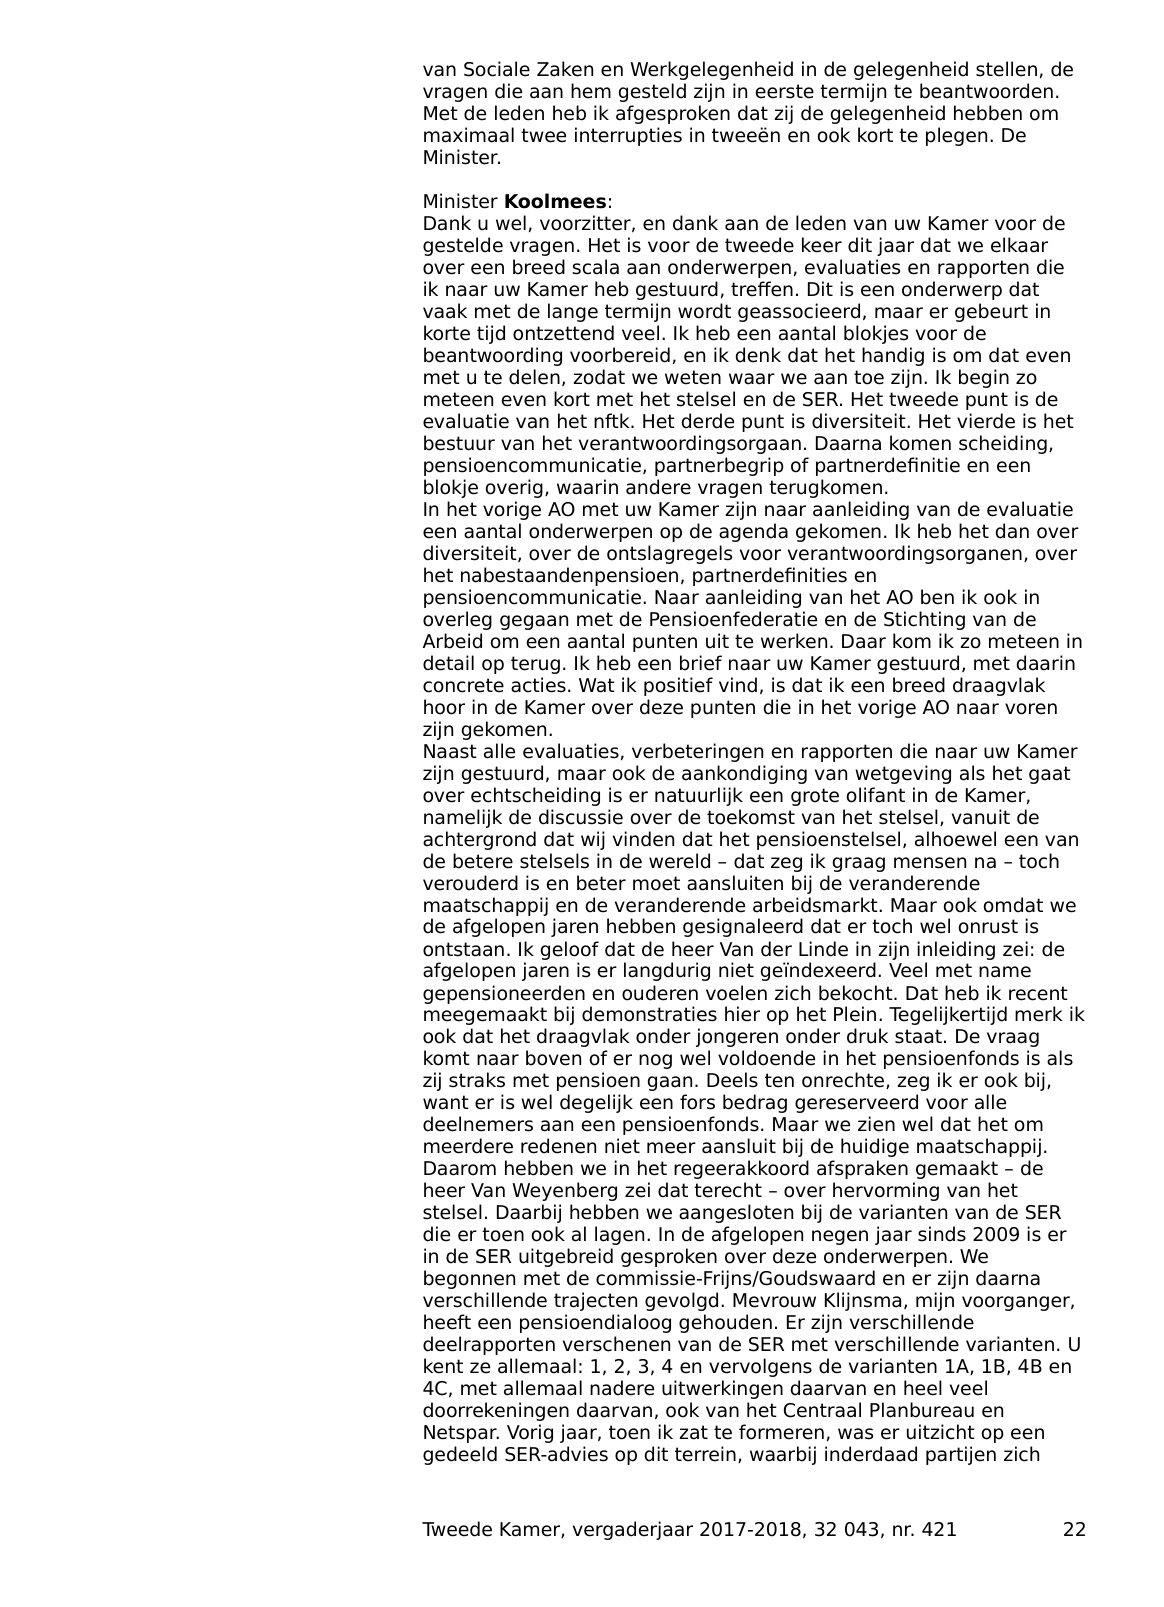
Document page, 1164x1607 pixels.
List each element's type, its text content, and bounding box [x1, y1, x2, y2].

text In het vorige AO met uw Kamer zijn naar aanleiding van de evaluatie een aantal onderwerpen op de agenda gekomen. Ik heb het dan over diversiteit, over de ontslagregels voor verantwoordingsorganen, over het nabestaandenpensioen, partnerdefinities en pensioencommunicatie. Naar aanleiding van het AO ben ik ook in overleg gegaan met de Pensioenfederatie en de Stichting van de Arbeid om een aantal punten uit te werken. Daar kom ik zo meteen in detail op terug. Ik heb een brief naar uw Kamer gestuurd, met daarin concrete acties. Wat ik positief vind, is dat ik een breed draagvlak hoor in de Kamer over deze punten die in het vorige AO naar voren zijn gekomen. [422, 499, 1087, 741]
text Naast alle evaluaties, verbeteringen en rapporten die naar uw Kamer zijn gestuurd, maar ook de aankondiging van wetgeving als het gaat over echtscheiding is er natuurlijk een grote olifant in de Kamer, namelijk de discussie over de toekomst van het stelsel, vanuit de achtergrond dat wij vinden dat het pensioenstelsel, alhoewel een van de betere stelsels in de wereld – dat zeg ik graag mensen na – toch verouderd is en beter moet aansluiten bij de veranderende maatschappij en de veranderende arbeidsmarkt. Maar ook omdat we de afgelopen jaren hebben gesignaleerd dat er toch wel onrust is ontstaan. Ik geloof dat de heer Van der Linde in zijn inleiding zei: de afgelopen jaren is er langdurig niet geïndexeerd. Veel met name gepensioneerden en ouderen voelen zich bekocht. Dat heb ik recent meegemaakt bij demonstraties hier op het Plein. Tegelijkertijd merk ik ook dat het draagvlak onder jongeren onder druk staat. De vraag komt naar boven of er nog wel voldoende in het pensioenfonds is als zij straks met pensioen gaan. Deels ten onrechte, zeg ik er ook bij, want er is wel degelijk een fors bedrag gereserveerd voor alle deelnemers aan een pensioenfonds. Maar we zien wel dat het om meerdere redenen niet meer aansluit bij de huidige maatschappij. [422, 741, 1087, 1158]
text Minister Koolmees: [422, 191, 1087, 213]
text van Sociale Zaken en Werkgelegenheid in de gelegenheid stellen, de vragen die aan hem gesteld zijn in eerste termijn te beantwoorden. Met de leden heb ik afgesproken dat zij de gelegenheid hebben om maximaal twee interrupties in tweeën en ook kort te plegen. De Minister. [422, 59, 1087, 169]
text Daarom hebben we in het regeerakkoord afspraken gemaakt – de heer Van Weyenberg zei dat terecht – over hervorming van het stelsel. Daarbij hebben we aangesloten bij de varianten van de SER die er toen ook al lagen. In de afgelopen negen jaar sinds 2009 is er in de SER uitgebreid gesproken over deze onderwerpen. We begonnen met de commissie-Frijns/Goudswaard en er zijn daarna verschillende trajecten gevolgd. Mevrouw Klijnsma, mijn voorganger, heeft een pensioendialoog gehouden. Er zijn verschillende deelrapporten verschenen van de SER met verschillende varianten. U kent ze allemaal: 1, 2, 3, 4 en vervolgens de varianten 1A, 1B, 4B en 4C, met allemaal nadere uitwerkingen daarvan en heel veel doorrekeningen daarvan, ook van het Centraal Planbureau en Netspar. Vorig jaar, toen ik zat te formeren, was er uitzicht op een gedeeld SER-advies op dit terrein, waarbij inderdaad partijen zich [422, 1158, 1087, 1466]
text Dank u wel, voorzitter, en dank aan de leden van uw Kamer voor de gestelde vragen. Het is voor de tweede keer dit jaar dat we elkaar over een breed scala aan onderwerpen, evaluaties en rapporten die ik naar uw Kamer heb gestuurd, treffen. Dit is een onderwerp dat vaak met de lange termijn wordt geassocieerd, maar er gebeurt in korte tijd ontzettend veel. Ik heb een aantal blokjes voor de beantwoording voorbereid, en ik denk dat het handig is om dat even met u te delen, zodat we weten waar we aan toe zijn. Ik begin zo meteen even kort met het stelsel en de SER. Het tweede punt is de evaluatie van het nftk. Het derde punt is diversiteit. Het vierde is het bestuur van het verantwoordingsorgaan. Daarna komen scheiding, pensioencommunicatie, partnerbegrip of partnerdefinitie en een blokje overig, waarin andere vragen terugkomen. [422, 213, 1087, 499]
